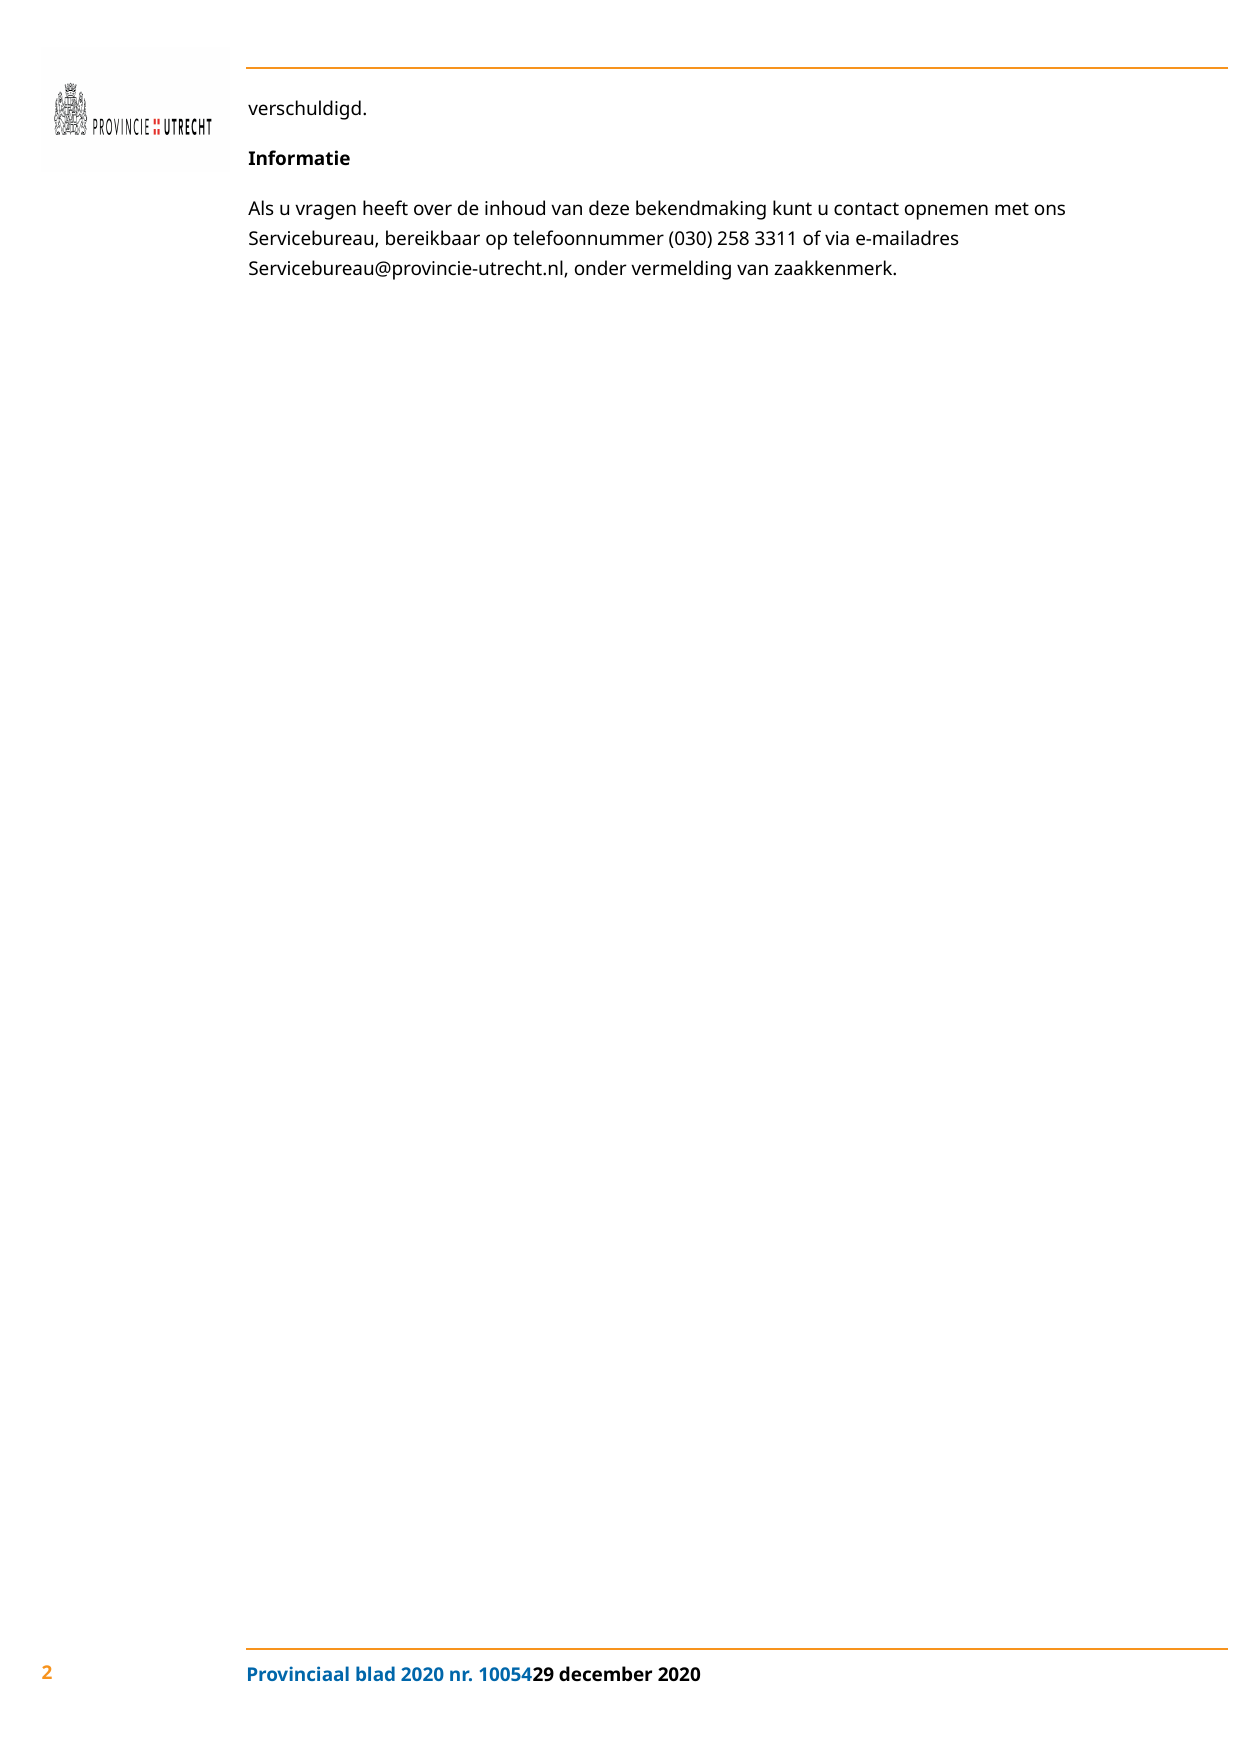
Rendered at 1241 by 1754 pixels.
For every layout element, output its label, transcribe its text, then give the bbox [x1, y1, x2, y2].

text Als u vragen heeft over de inhoud van deze bekendmaking kunt u contact opnemen met ons Servicebureau, bereikbaar op telefoonnummer (030) 258 3311 of via e-mailadres Servicebureau@provincie-utrecht.nl, onder vermelding van zaakkenmerk. [248, 196, 1152, 281]
text verschuldigd. [248, 95, 1152, 121]
picture [41, 47, 231, 172]
text Informatie [248, 145, 1152, 171]
